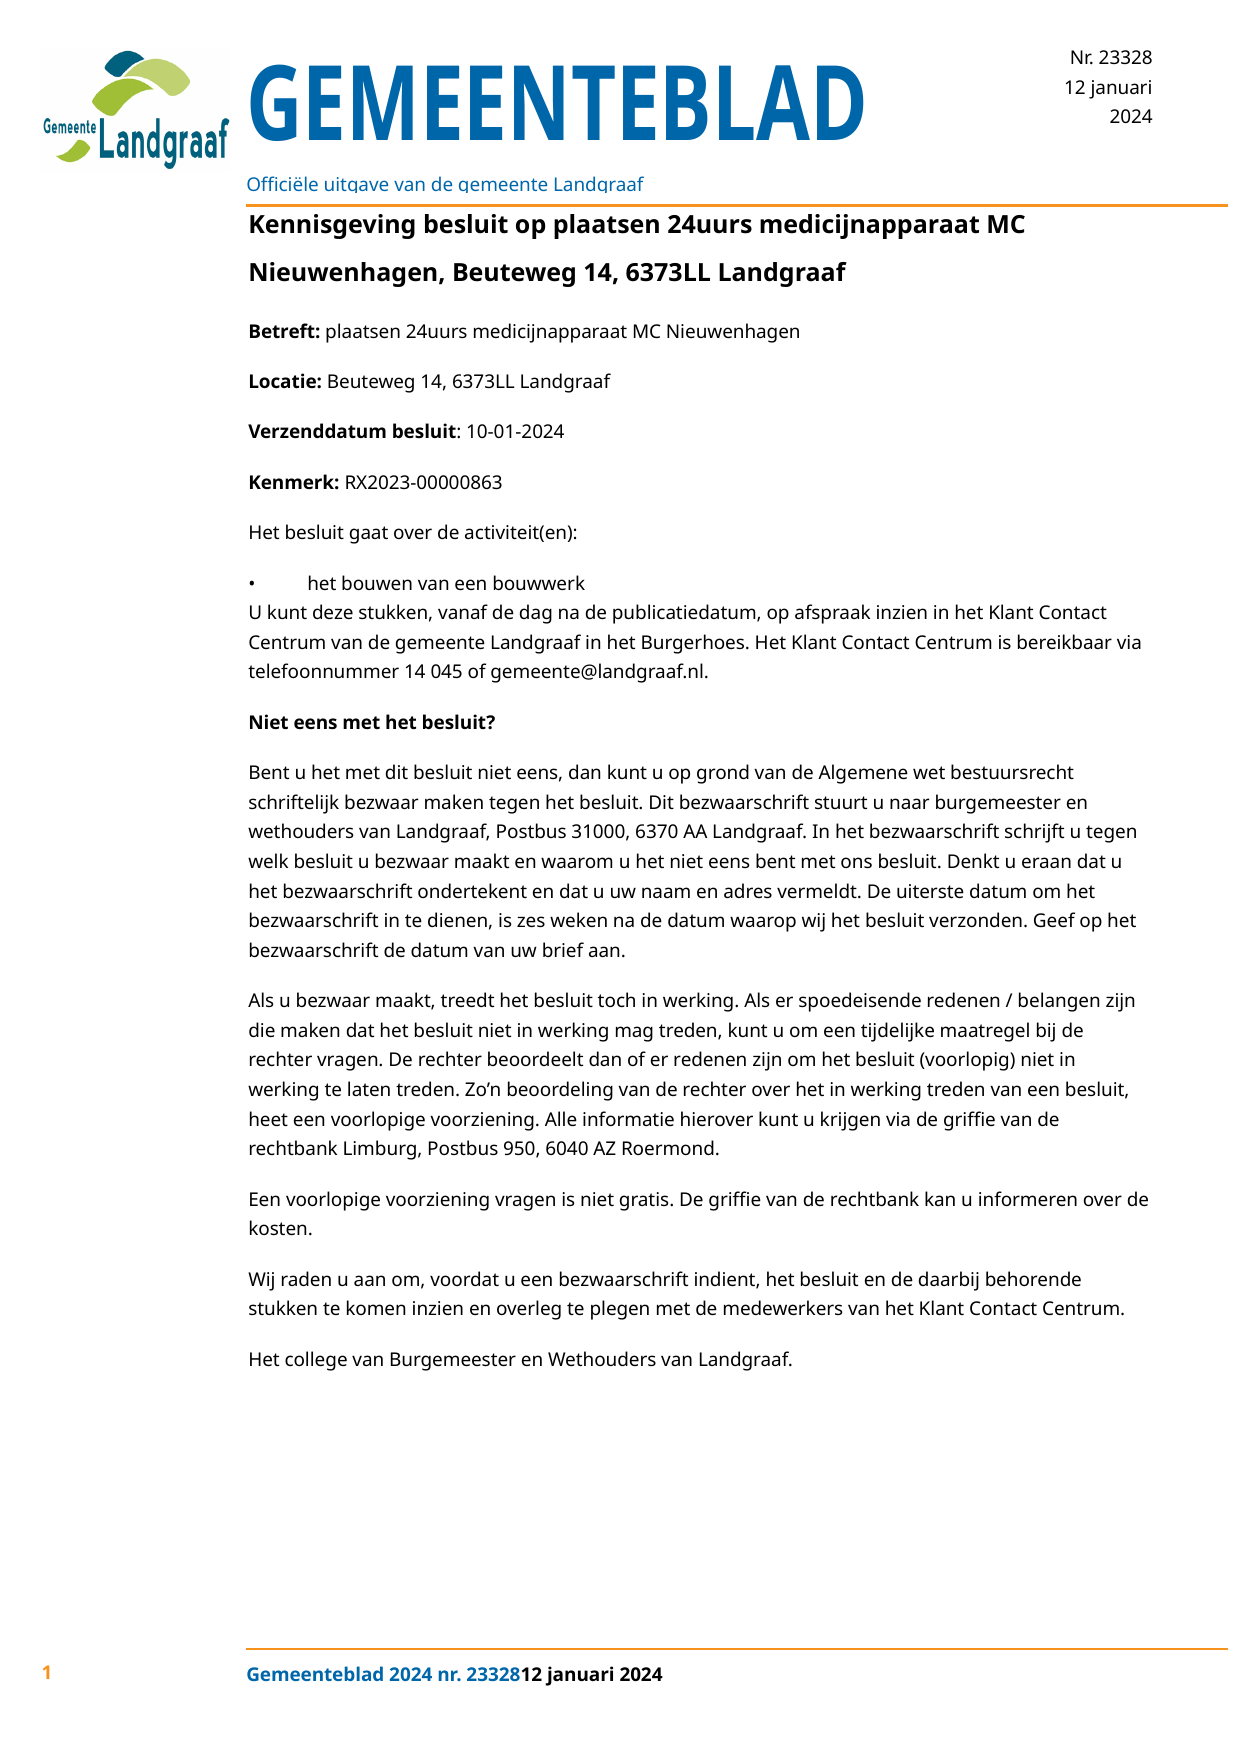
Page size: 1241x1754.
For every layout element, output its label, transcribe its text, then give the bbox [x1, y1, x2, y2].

text Locatie: Beuteweg 14, 6373LL Landgraaf [248, 368, 1152, 394]
text Bent u het met dit besluit niet eens, dan kunt u op grond van de Algemene wet bestuursrecht schriftelijk bezwaar maken tegen het besluit. Dit bezwaarschrift stuurt u naar burgemeester en wethouders van Landgraaf, Postbus 31000, 6370 AA Landgraaf. In het bezwaarschrift schrijft u tegen welk besluit u bezwaar maakt en waarom u het niet eens bent met ons besluit. Denkt u eraan dat u het bezwaarschrift ondertekent en dat u uw naam en adres vermeldt. De uiterste datum om het bezwaarschrift in te dienen, is zes weken na de datum waarop wij het besluit verzonden. Geef op het bezwaarschrift de datum van uw brief aan. [248, 759, 1152, 963]
list het bouwen van een bouwwerk [248, 570, 1152, 596]
text Niet eens met het besluit? [248, 709, 1152, 735]
text U kunt deze stukken, vanaf de dag na de publicatiedatum, op afspraak inzien in het Klant Contact Centrum van de gemeente Landgraaf in het Burgerhoes. Het Klant Contact Centrum is bereikbaar via telefoonnummer 14 045 of gemeente@landgraaf.nl. [248, 599, 1152, 684]
text Wij raden u aan om, voordat u een bezwaarschrift indient, het besluit en de daarbij behorende stukken te komen inzien en overleg te plegen met de medewerkers van het Klant Contact Centrum. [248, 1266, 1152, 1321]
text Betreft: plaatsen 24uurs medicijnapparaat MC Nieuwenhagen [248, 318, 1152, 344]
text Als u bezwaar maakt, treedt het besluit toch in werking. Als er spoedeisende redenen / belangen zijn die maken dat het besluit niet in werking mag treden, kunt u om een tijdelijke maatregel bij de rechter vragen. De rechter beoordeelt dan of er redenen zijn om het besluit (voorlopig) niet in werking te laten treden. Zo’n beoordeling van de rechter over het in werking treden van een besluit, heet een voorlopige voorziening. Alle informatie hierover kunt u krijgen via de griffie van de rechtbank Limburg, Postbus 950, 6040 AZ Roermond. [248, 987, 1152, 1161]
picture [41, 47, 231, 172]
text Verzenddatum besluit: 10-01-2024 [248, 419, 1152, 444]
text Kennisgeving besluit op plaatsen 24uurs medicijnapparaat MC Nieuwenhagen, Beuteweg 14, 6373LL Landgraaf [248, 207, 1152, 288]
text Kenmerk: RX2023-00000863 [248, 469, 1152, 495]
text Het college van Burgemeester en Wethouders van Landgraaf. [248, 1346, 1152, 1372]
text Een voorlopige voorziening vragen is niet gratis. De griffie van de rechtbank kan u informeren over de kosten. [248, 1186, 1152, 1241]
text Het besluit gaat over de activiteit(en): [248, 519, 1152, 545]
